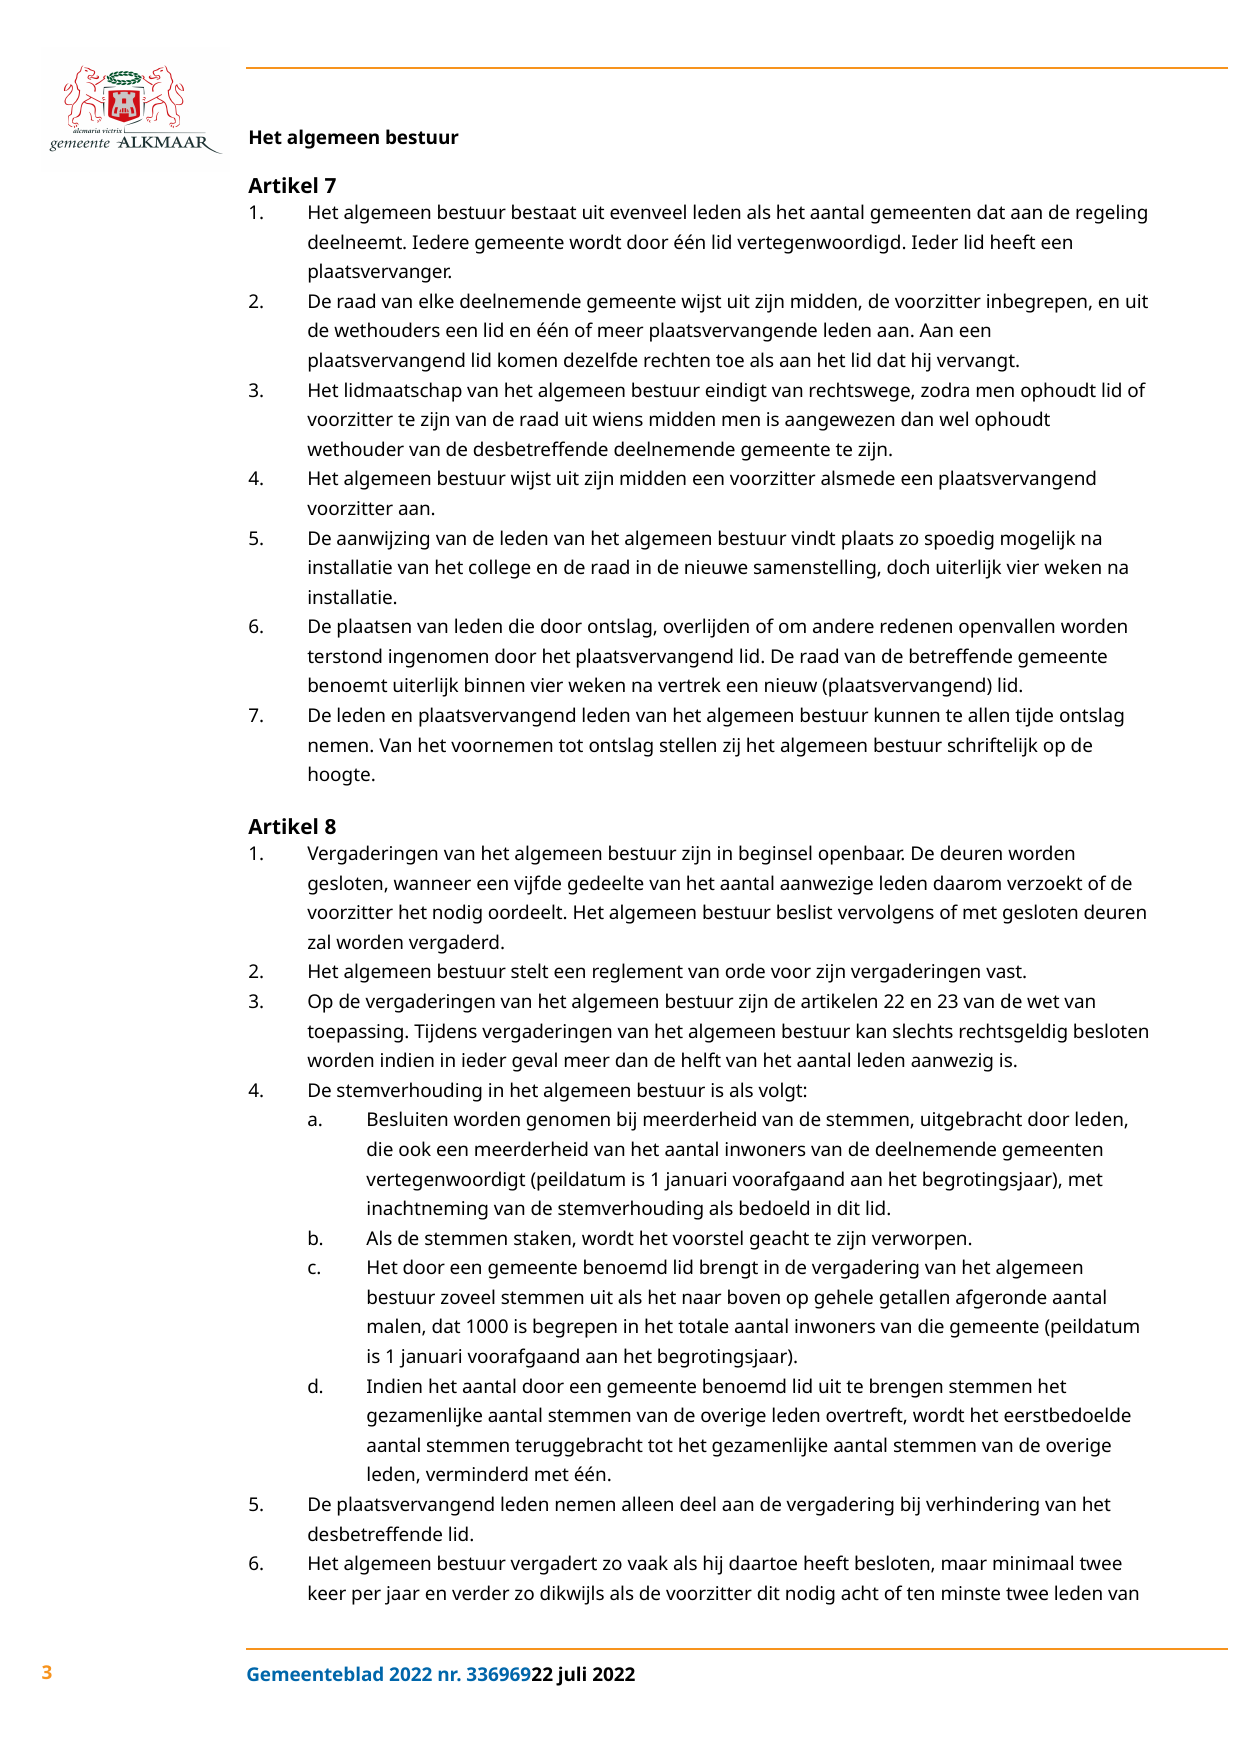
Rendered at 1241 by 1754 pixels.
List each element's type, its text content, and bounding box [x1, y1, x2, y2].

list De stemverhouding in het algemeen bestuur is als volgt: [248, 1077, 1152, 1103]
list Het algemeen bestuur vergadert zo vaak als hij daartoe heeft besloten, maar minimaal twee keer per jaar en verder zo dikwijls als de voorzitter dit nodig acht of ten minste twee leden van [248, 1550, 1152, 1606]
text Artikel 7 [248, 171, 1152, 199]
list Het algemeen bestuur wijst uit zijn midden een voorzitter alsmede een plaatsvervangend voorzitter aan. [248, 466, 1152, 521]
list De raad van elke deelnemende gemeente wijst uit zijn midden, de voorzitter inbegrepen, en uit de wethouders een lid en één of meer plaatsvervangende leden aan. Aan een plaatsvervangend lid komen dezelfde rechten toe als aan het lid dat hij vervangt. [248, 288, 1152, 373]
list De leden en plaatsvervangend leden van het algemeen bestuur kunnen te allen tijde ontslag nemen. Van het voornemen tot ontslag stellen zij het algemeen bestuur schriftelijk op de hoogte. [248, 702, 1152, 787]
text Het algemeen bestuur [248, 124, 1152, 150]
list Het algemeen bestuur bestaat uit evenveel leden als het aantal gemeenten dat aan de regeling deelneemt. Iedere gemeente wordt door één lid vertegenwoordigd. Ieder lid heeft een plaatsvervanger. [248, 199, 1152, 284]
list Het algemeen bestuur stelt een reglement van orde voor zijn vergaderingen vast. [248, 959, 1152, 984]
text Artikel 8 [248, 812, 1152, 840]
list De plaatsvervangend leden nemen alleen deel aan de vergadering bij verhindering van het desbetreffende lid. [248, 1491, 1152, 1546]
list Indien het aantal door een gemeente benoemd lid uit te brengen stemmen het gezamenlijke aantal stemmen van de overige leden overtreft, wordt het eerstbedoelde aantal stemmen teruggebracht tot het gezamenlijke aantal stemmen van de overige leden, verminderd met één. [307, 1373, 1152, 1487]
list Op de vergaderingen van het algemeen bestuur zijn de artikelen 22 en 23 van de wet van toepassing. Tijdens vergaderingen van het algemeen bestuur kan slechts rechtsgeldig besloten worden indien in ieder geval meer dan de helft van het aantal leden aanwezig is. [248, 988, 1152, 1073]
list Het door een gemeente benoemd lid brengt in de vergadering van het algemeen bestuur zoveel stemmen uit als het naar boven op gehele getallen afgeronde aantal malen, dat 1000 is begrepen in het totale aantal inwoners van die gemeente (peildatum is 1 januari voorafgaand aan het begrotingsjaar). [307, 1254, 1152, 1369]
list Besluiten worden genomen bij meerderheid van de stemmen, uitgebracht door leden, die ook een meerderheid van het aantal inwoners van de deelnemende gemeenten vertegenwoordigt (peildatum is 1 januari voorafgaand aan het begrotingsjaar), met inachtneming van de stemverhouding als bedoeld in dit lid. [307, 1107, 1152, 1221]
picture [41, 47, 231, 172]
list De aanwijzing van de leden van het algemeen bestuur vindt plaats zo spoedig mogelijk na installatie van het college en de raad in de nieuwe samenstelling, doch uiterlijk vier weken na installatie. [248, 525, 1152, 610]
list De plaatsen van leden die door ontslag, overlijden of om andere redenen openvallen worden terstond ingenomen door het plaatsvervangend lid. De raad van de betreffende gemeente benoemt uiterlijk binnen vier weken na vertrek een nieuw (plaatsvervangend) lid. [248, 613, 1152, 698]
list Als de stemmen staken, wordt het voorstel geacht te zijn verworpen. [307, 1225, 1152, 1251]
list Vergaderingen van het algemeen bestuur zijn in beginsel openbaar. De deuren worden gesloten, wanneer een vijfde gedeelte van het aantal aanwezige leden daarom verzoekt of de voorzitter het nodig oordeelt. Het algemeen bestuur beslist vervolgens of met gesloten deuren zal worden vergaderd. [248, 840, 1152, 955]
list Het lidmaatschap van het algemeen bestuur eindigt van rechtswege, zodra men ophoudt lid of voorzitter te zijn van de raad uit wiens midden men is aangewezen dan wel ophoudt wethouder van de desbetreffende deelnemende gemeente te zijn. [248, 377, 1152, 462]
